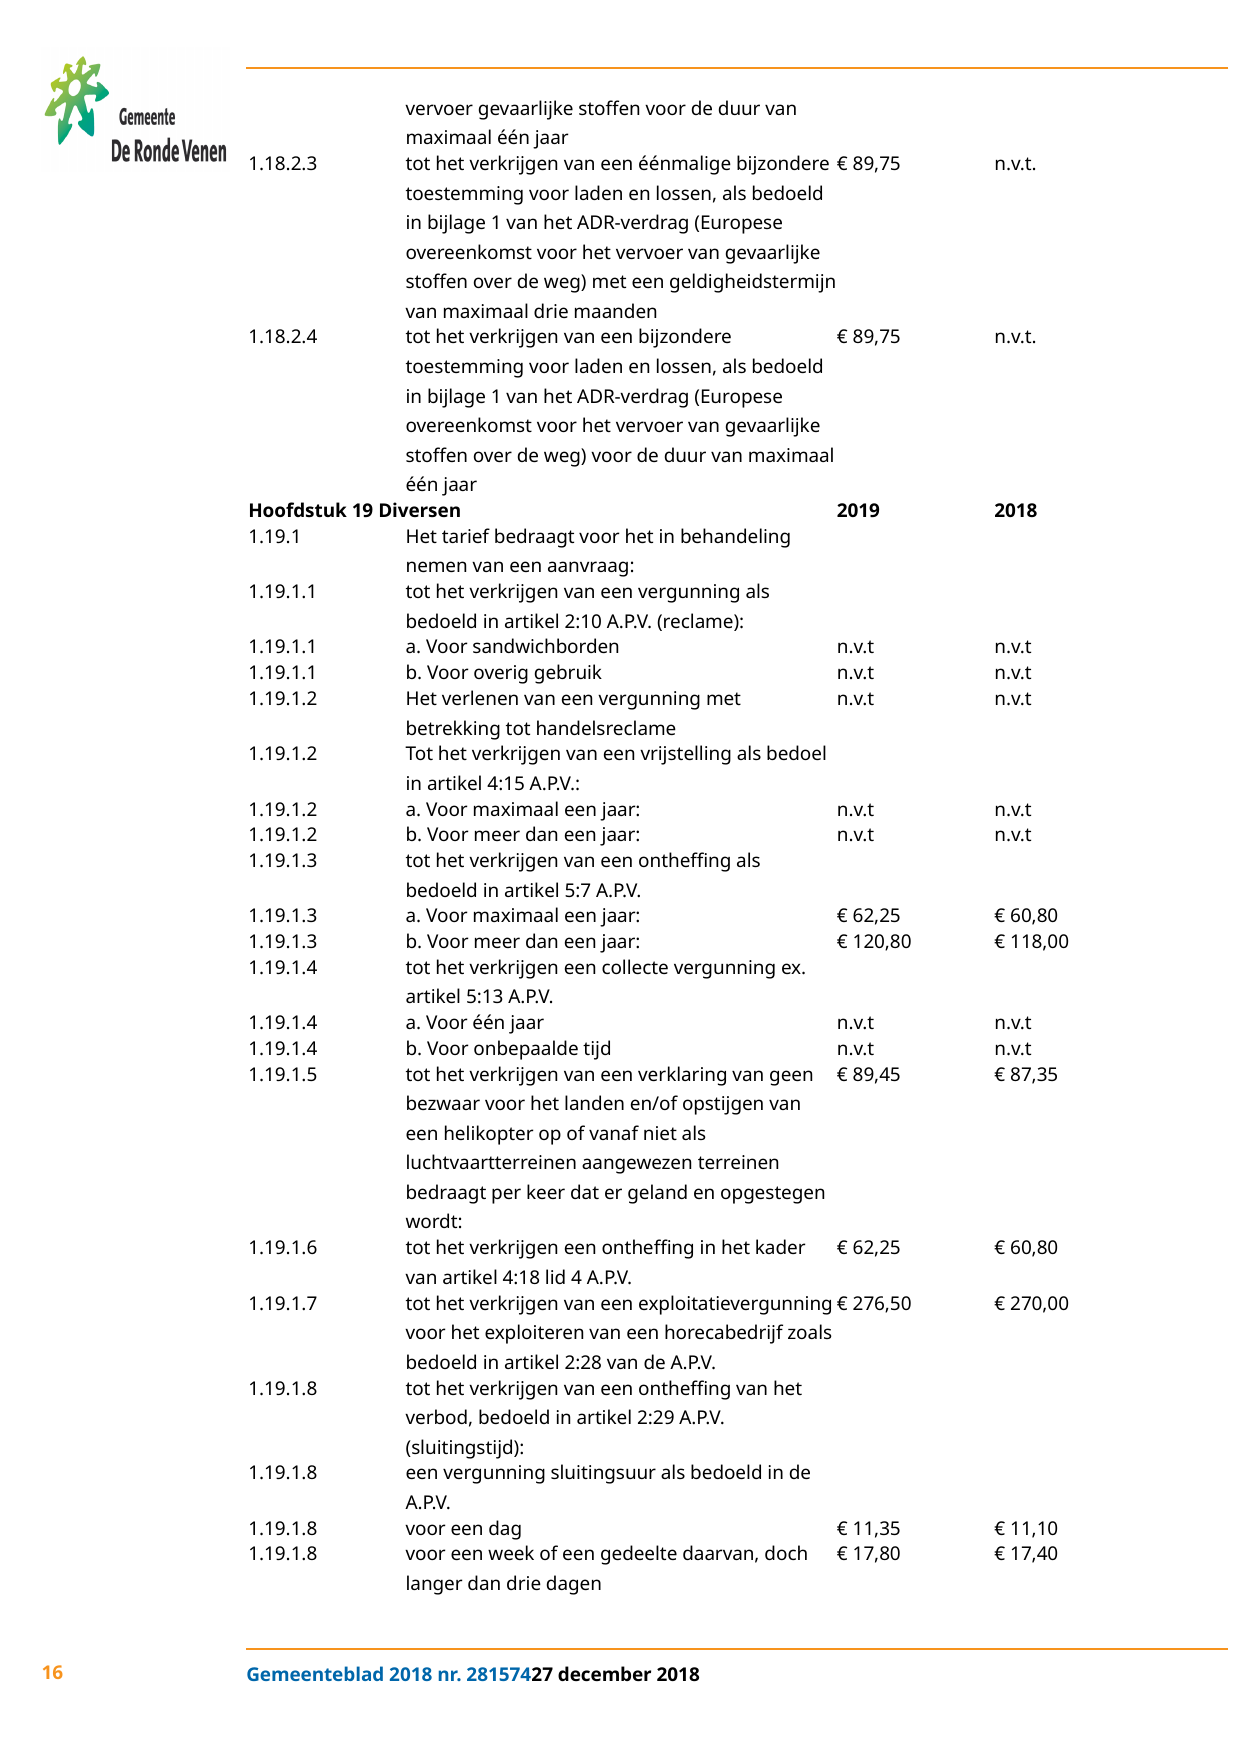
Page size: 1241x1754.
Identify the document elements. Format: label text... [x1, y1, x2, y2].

table_cell n.v.t [994, 634, 1152, 659]
table_cell 1.19.1.5 [248, 1061, 405, 1234]
table_cell b. Voor onbepaalde tijd [405, 1035, 837, 1061]
table_cell € 17,40 [994, 1541, 1152, 1596]
table_cell n.v.t [837, 1009, 994, 1035]
table_cell [994, 523, 1152, 578]
table_cell 1.19.1.2 [248, 796, 405, 822]
table_cell € 60,80 [994, 903, 1152, 928]
table_cell 1.19.1.1 [248, 579, 405, 634]
table_cell [994, 579, 1152, 634]
table_cell tot het verkrijgen van een ontheffing van het verbod, bedoeld in artikel 2:29 A.P.V. (sluitingstijd): [405, 1375, 837, 1459]
table_cell Het verlenen van een vergunning met betrekking tot handelsreclame [405, 685, 837, 741]
table_cell b. Voor meer dan een jaar: [405, 822, 837, 847]
table_cell tot het verkrijgen van een bijzondere toestemming voor laden en lossen, als bedoeld in bijlage 1 van het ADR-verdrag (Europese overeenkomst voor het vervoer van gevaarlijke stoffen over de weg) voor de duur van maximaal één jaar [405, 324, 837, 497]
table_cell n.v.t [837, 685, 994, 741]
table_cell tot het verkrijgen van een verklaring van geen bezwaar voor het landen en/of opstijgen van een helikopter op of vanaf niet als luchtvaartterreinen aangewezen terreinen bedraagt per keer dat er geland en opgestegen wordt: [405, 1061, 837, 1234]
table_cell 1.19.1.3 [248, 928, 405, 954]
table_cell 1.19.1.2 [248, 741, 405, 796]
table_cell a. Voor sandwichborden [405, 634, 837, 659]
table_cell n.v.t [837, 1035, 994, 1061]
table_cell tot het verkrijgen een collecte vergunning ex. artikel 5:13 A.P.V. [405, 954, 837, 1009]
table_cell 1.19.1.7 [248, 1290, 405, 1375]
table_cell a. Voor maximaal een jaar: [405, 796, 837, 822]
table_cell 1.18.2.4 [248, 324, 405, 497]
table_cell 1.19.1.4 [248, 954, 405, 1009]
table_cell tot het verkrijgen van een ontheffing als bedoeld in artikel 5:7 A.P.V. [405, 847, 837, 903]
table_cell € 17,80 [837, 1541, 994, 1596]
table_cell [837, 847, 994, 903]
table_cell 1.19.1 [248, 523, 405, 578]
picture [41, 47, 231, 172]
table_cell 1.19.1.1 [248, 634, 405, 659]
table_cell [837, 1375, 994, 1459]
table_cell n.v.t [994, 822, 1152, 847]
table_cell 1.19.1.2 [248, 822, 405, 847]
table_cell [994, 847, 1152, 903]
table_cell tot het verkrijgen van een exploitatievergunning voor het exploiteren van een horecabedrijf zoals bedoeld in artikel 2:28 van de A.P.V. [405, 1290, 837, 1375]
table_cell [837, 741, 994, 796]
table_cell vervoer gevaarlijke stoffen voor de duur van maximaal één jaar [405, 95, 837, 150]
table_cell voor een dag [405, 1515, 837, 1541]
table_cell b. Voor overig gebruik [405, 660, 837, 685]
table_cell tot het verkrijgen een ontheffing in het kader van artikel 4:18 lid 4 A.P.V. [405, 1235, 837, 1290]
table_cell n.v.t [837, 822, 994, 847]
table_cell 1.19.1.8 [248, 1515, 405, 1541]
table_cell 1.19.1.4 [248, 1035, 405, 1061]
table_cell n.v.t [994, 1009, 1152, 1035]
table_cell € 11,10 [994, 1515, 1152, 1541]
table_cell tot het verkrijgen van een vergunning als bedoeld in artikel 2:10 A.P.V. (reclame): [405, 579, 837, 634]
table_cell a. Voor één jaar [405, 1009, 837, 1035]
table_cell n.v.t [994, 660, 1152, 685]
table_cell 1.19.1.2 [248, 685, 405, 741]
table_cell [837, 95, 994, 150]
table_cell 1.19.1.1 [248, 660, 405, 685]
table_cell € 62,25 [837, 1235, 994, 1290]
table_cell € 276,50 [837, 1290, 994, 1375]
table_cell voor een week of een gedeelte daarvan, doch langer dan drie dagen [405, 1541, 837, 1596]
table_cell € 11,35 [837, 1515, 994, 1541]
table_cell € 89,75 [837, 150, 994, 324]
table_cell n.v.t. [994, 324, 1152, 497]
table_cell Hoofdstuk 19 Diversen [248, 498, 837, 523]
table_cell n.v.t [837, 634, 994, 659]
table_cell [248, 95, 405, 150]
table_cell [994, 1460, 1152, 1515]
table_cell een vergunning sluitingsuur als bedoeld in de A.P.V. [405, 1460, 837, 1515]
table_cell n.v.t [994, 1035, 1152, 1061]
table_cell € 62,25 [837, 903, 994, 928]
table_cell € 87,35 [994, 1061, 1152, 1234]
table_cell n.v.t. [994, 150, 1152, 324]
table_cell b. Voor meer dan een jaar: [405, 928, 837, 954]
table_cell [837, 579, 994, 634]
table_cell 1.19.1.8 [248, 1541, 405, 1596]
table_cell 1.19.1.6 [248, 1235, 405, 1290]
table_cell n.v.t [994, 796, 1152, 822]
table_cell € 60,80 [994, 1235, 1152, 1290]
table_cell 1.19.1.4 [248, 1009, 405, 1035]
table_cell € 89,75 [837, 324, 994, 497]
table_cell [994, 741, 1152, 796]
table_cell [837, 954, 994, 1009]
table_cell a. Voor maximaal een jaar: [405, 903, 837, 928]
table_cell 1.19.1.8 [248, 1375, 405, 1459]
table_cell 2019 [837, 498, 994, 523]
table_cell € 118,00 [994, 928, 1152, 954]
table_cell [994, 95, 1152, 150]
table_cell 1.19.1.3 [248, 847, 405, 903]
table_cell n.v.t [994, 685, 1152, 741]
table_cell n.v.t [837, 796, 994, 822]
table_cell Het tarief bedraagt voor het in behandeling nemen van een aanvraag: [405, 523, 837, 578]
table_cell 1.18.2.3 [248, 150, 405, 324]
table_cell Tot het verkrijgen van een vrijstelling als bedoel in artikel 4:15 A.P.V.: [405, 741, 837, 796]
table_cell n.v.t [837, 660, 994, 685]
table_cell [837, 523, 994, 578]
table_cell [837, 1460, 994, 1515]
table_cell € 120,80 [837, 928, 994, 954]
table_cell € 270,00 [994, 1290, 1152, 1375]
table_cell € 89,45 [837, 1061, 994, 1234]
table_cell [994, 1375, 1152, 1459]
table_cell tot het verkrijgen van een éénmalige bijzondere toestemming voor laden en lossen, als bedoeld in bijlage 1 van het ADR-verdrag (Europese overeenkomst voor het vervoer van gevaarlijke stoffen over de weg) met een geldigheidstermijn van maximaal drie maanden [405, 150, 837, 324]
table_cell [994, 954, 1152, 1009]
table_cell 1.19.1.3 [248, 903, 405, 928]
table_cell 2018 [994, 498, 1152, 523]
table_cell 1.19.1.8 [248, 1460, 405, 1515]
